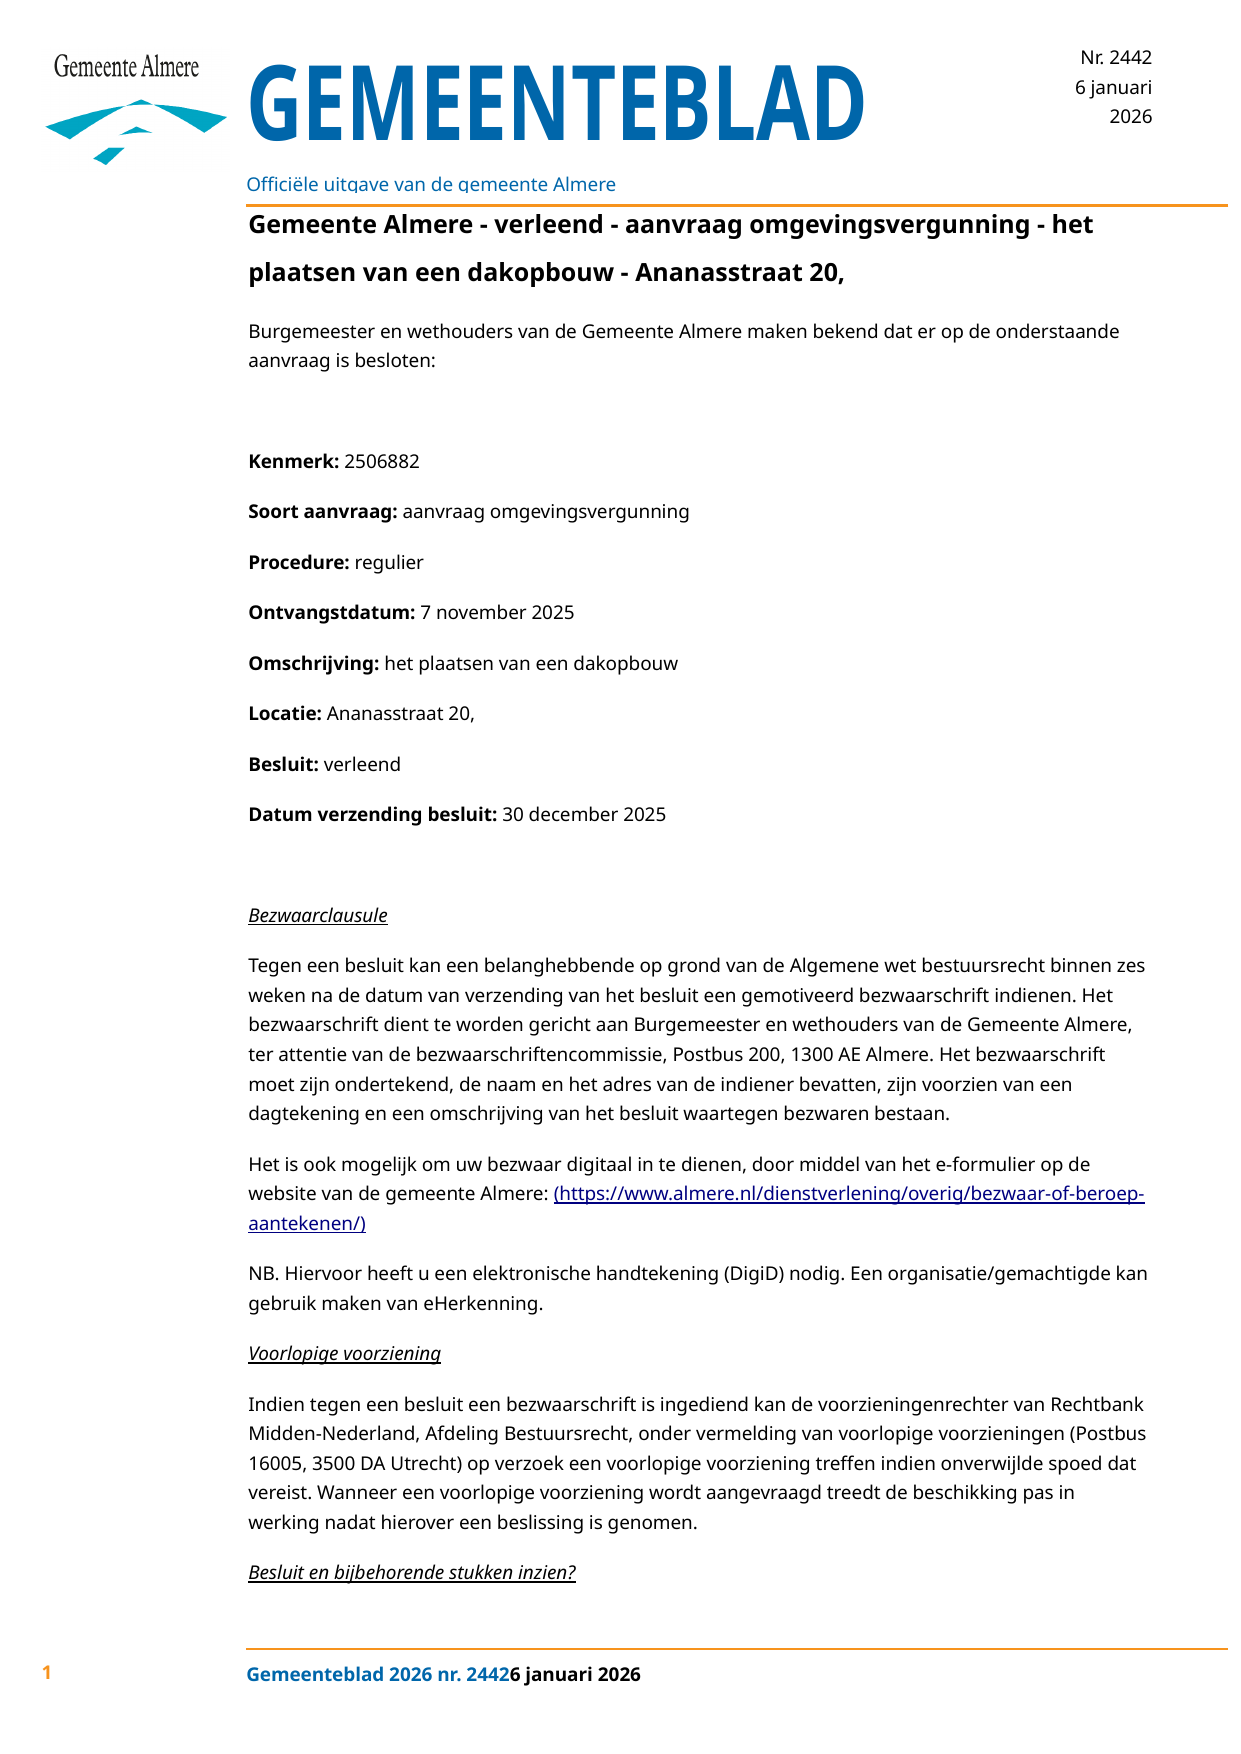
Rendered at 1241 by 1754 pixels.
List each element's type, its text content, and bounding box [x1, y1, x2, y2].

text Besluit: verleend [248, 751, 1152, 777]
picture [41, 47, 231, 172]
text Bezwaarclausule [248, 902, 1152, 928]
text Besluit en bijbehorende stukken inzien? [248, 1559, 1152, 1585]
text Voorlopige voorziening [248, 1340, 1152, 1366]
text Locatie: Ananasstraat 20, [248, 700, 1152, 726]
text Soort aanvraag: aanvraag omgevingsvergunning [248, 499, 1152, 524]
text Datum verzending besluit: 30 december 2025 [248, 801, 1152, 827]
text Het is ook mogelijk om uw bezwaar digitaal in te dienen, door middel van het e-formulier op de website van de gemeente Almere: (https://www.almere.nl/dienstverlening/overig/bezwaar-of-beroep-aantekenen/) [248, 1151, 1152, 1236]
text Omschrijving: het plaatsen van een dakopbouw [248, 650, 1152, 676]
text Burgemeester en wethouders van de Gemeente Almere maken bekend dat er op de onderstaande aanvraag is besloten: [248, 318, 1152, 373]
text Procedure: regulier [248, 549, 1152, 575]
text Tegen een besluit kan een belanghebbende op grond van de Algemene wet bestuursrecht binnen zes weken na de datum van verzending van het besluit een gemotiveerd bezwaarschrift indienen. Het bezwaarschrift dient te worden gericht aan Burgemeester en wethouders van de Gemeente Almere, ter attentie van de bezwaarschriftencommissie, Postbus 200, 1300 AE Almere. Het bezwaarschrift moet zijn ondertekend, de naam en het adres van de indiener bevatten, zijn voorzien van een dagtekening en een omschrijving van het besluit waartegen bezwaren bestaan. [248, 952, 1152, 1126]
text Kenmerk: 2506882 [248, 448, 1152, 474]
text Indien tegen een besluit een bezwaarschrift is ingediend kan de voorzieningenrechter van Rechtbank Midden-Nederland, Afdeling Bestuursrecht, onder vermelding van voorlopige voorzieningen (Postbus 16005, 3500 DA Utrecht) op verzoek een voorlopige voorziening treffen indien onverwijlde spoed dat vereist. Wanneer een voorlopige voorziening wordt aangevraagd treedt de beschikking pas in werking nadat hierover een beslissing is genomen. [248, 1391, 1152, 1535]
text Gemeente Almere - verleend - aanvraag omgevingsvergunning - het plaatsen van een dakopbouw - Ananasstraat 20, [248, 207, 1152, 288]
text NB. Hiervoor heeft u een elektronische handtekening (DigiD) nodig. Een organisatie/gemachtigde kan gebruik maken van eHerkenning. [248, 1260, 1152, 1316]
text Ontvangstdatum: 7 november 2025 [248, 599, 1152, 625]
